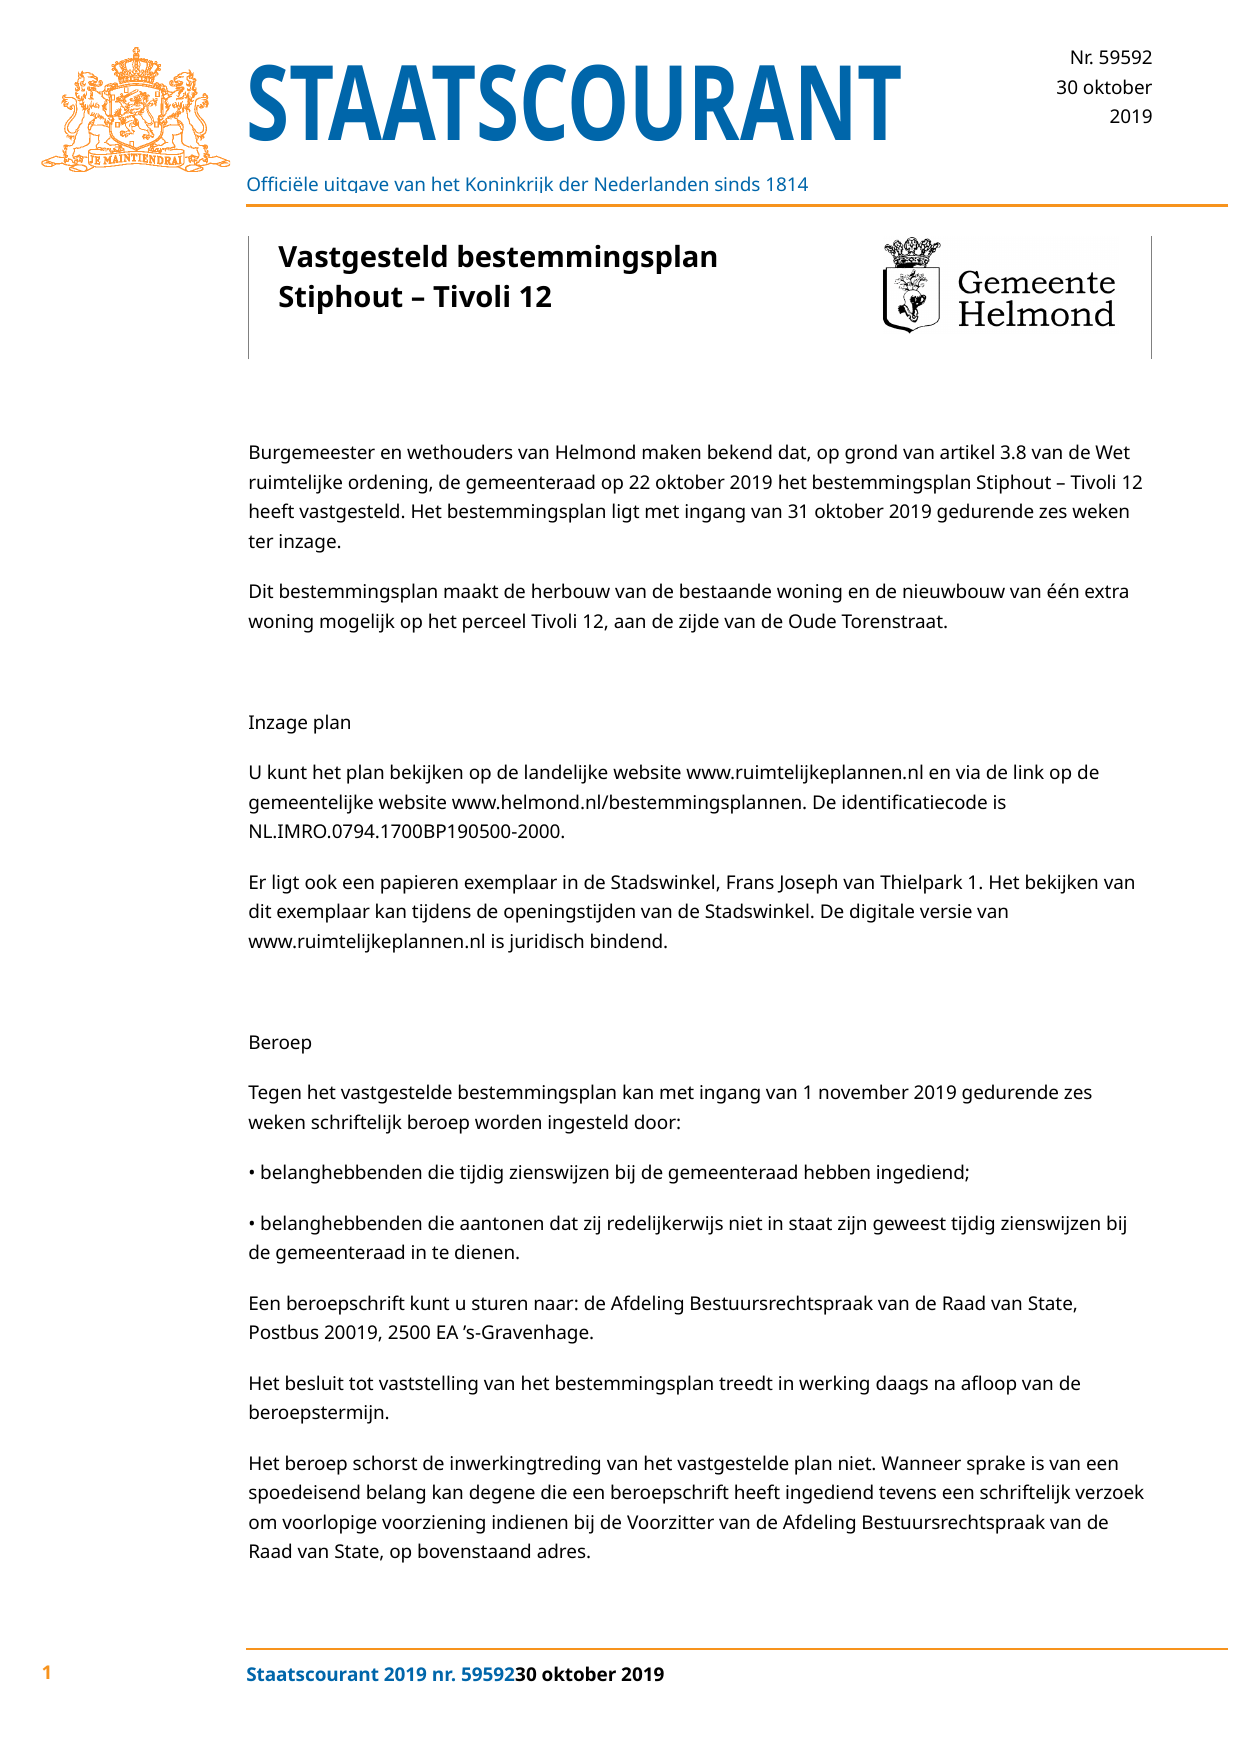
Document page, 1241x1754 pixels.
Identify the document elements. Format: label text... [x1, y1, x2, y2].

text • belanghebbenden die tijdig zienswijzen bij de gemeenteraad hebben ingediend; [248, 1159, 1152, 1185]
text • belanghebbenden die aantonen dat zij redelijkerwijs niet in staat zijn geweest tijdig zienswijzen bij de gemeenteraad in te dienen. [248, 1210, 1152, 1265]
text U kunt het plan bekijken op de landelijke website www.ruimtelijkeplannen.nl en via de link op de gemeentelijke website www.helmond.nl/bestemmingsplannen. De identificatiecode is NL.IMRO.0794.1700BP190500-2000. [248, 759, 1152, 844]
text Er ligt ook een papieren exemplaar in de Stadswinkel, Frans Joseph van Thielpark 1. Het bekijken van dit exemplaar kan tijdens de openingstijden van de Stadswinkel. De digitale versie van www.ruimtelijkeplannen.nl is juridisch bindend. [248, 869, 1152, 954]
picture [41, 47, 231, 172]
text Dit bestemmingsplan maakt de herbouw van de bestaande woning en de nieuwbouw van één extra woning mogelijk op het perceel Tivoli 12, aan de zijde van de Oude Torenstraat. [248, 578, 1152, 634]
text Tegen het vastgestelde bestemmingsplan kan met ingang van 1 november 2019 gedurende zes weken schriftelijk beroep worden ingesteld door: [248, 1079, 1152, 1134]
text Inzage plan [248, 709, 1152, 734]
table_header [850, 236, 1151, 359]
text Het besluit tot vaststelling van het bestemmingsplan treedt in werking daags na afloop van de beroepstermijn. [248, 1370, 1152, 1425]
text Het beroep schorst de inwerkingtreding van het vastgestelde plan niet. Wanneer sprake is van een spoedeisend belang kan degene die een beroepschrift heeft ingediend tevens een schriftelijk verzoek om voorlopige voorziening indienen bij de Voorzitter van de Afdeling Bestuursrechtspraak van de Raad van State, op bovenstaand adres. [248, 1450, 1152, 1564]
text Beroep [248, 1029, 1152, 1054]
text Een beroepschrift kunt u sturen naar: de Afdeling Bestuursrechtspraak van de Raad van State, Postbus 20019, 2500 EA ’s-Gravenhage. [248, 1290, 1152, 1345]
table_header Vastgesteld bestemmingsplan Stiphout – Tivoli 12 [249, 236, 850, 359]
text Burgemeester en wethouders van Helmond maken bekend dat, op grond van artikel 3.8 van de Wet ruimtelijke ordening, de gemeenteraad op 22 oktober 2019 het bestemmingsplan Stiphout – Tivoli 12 heeft vastgesteld. Het bestemmingsplan ligt met ingang van 31 oktober 2019 gedurende zes weken ter inzage. [248, 439, 1152, 554]
picture [882, 236, 1119, 334]
